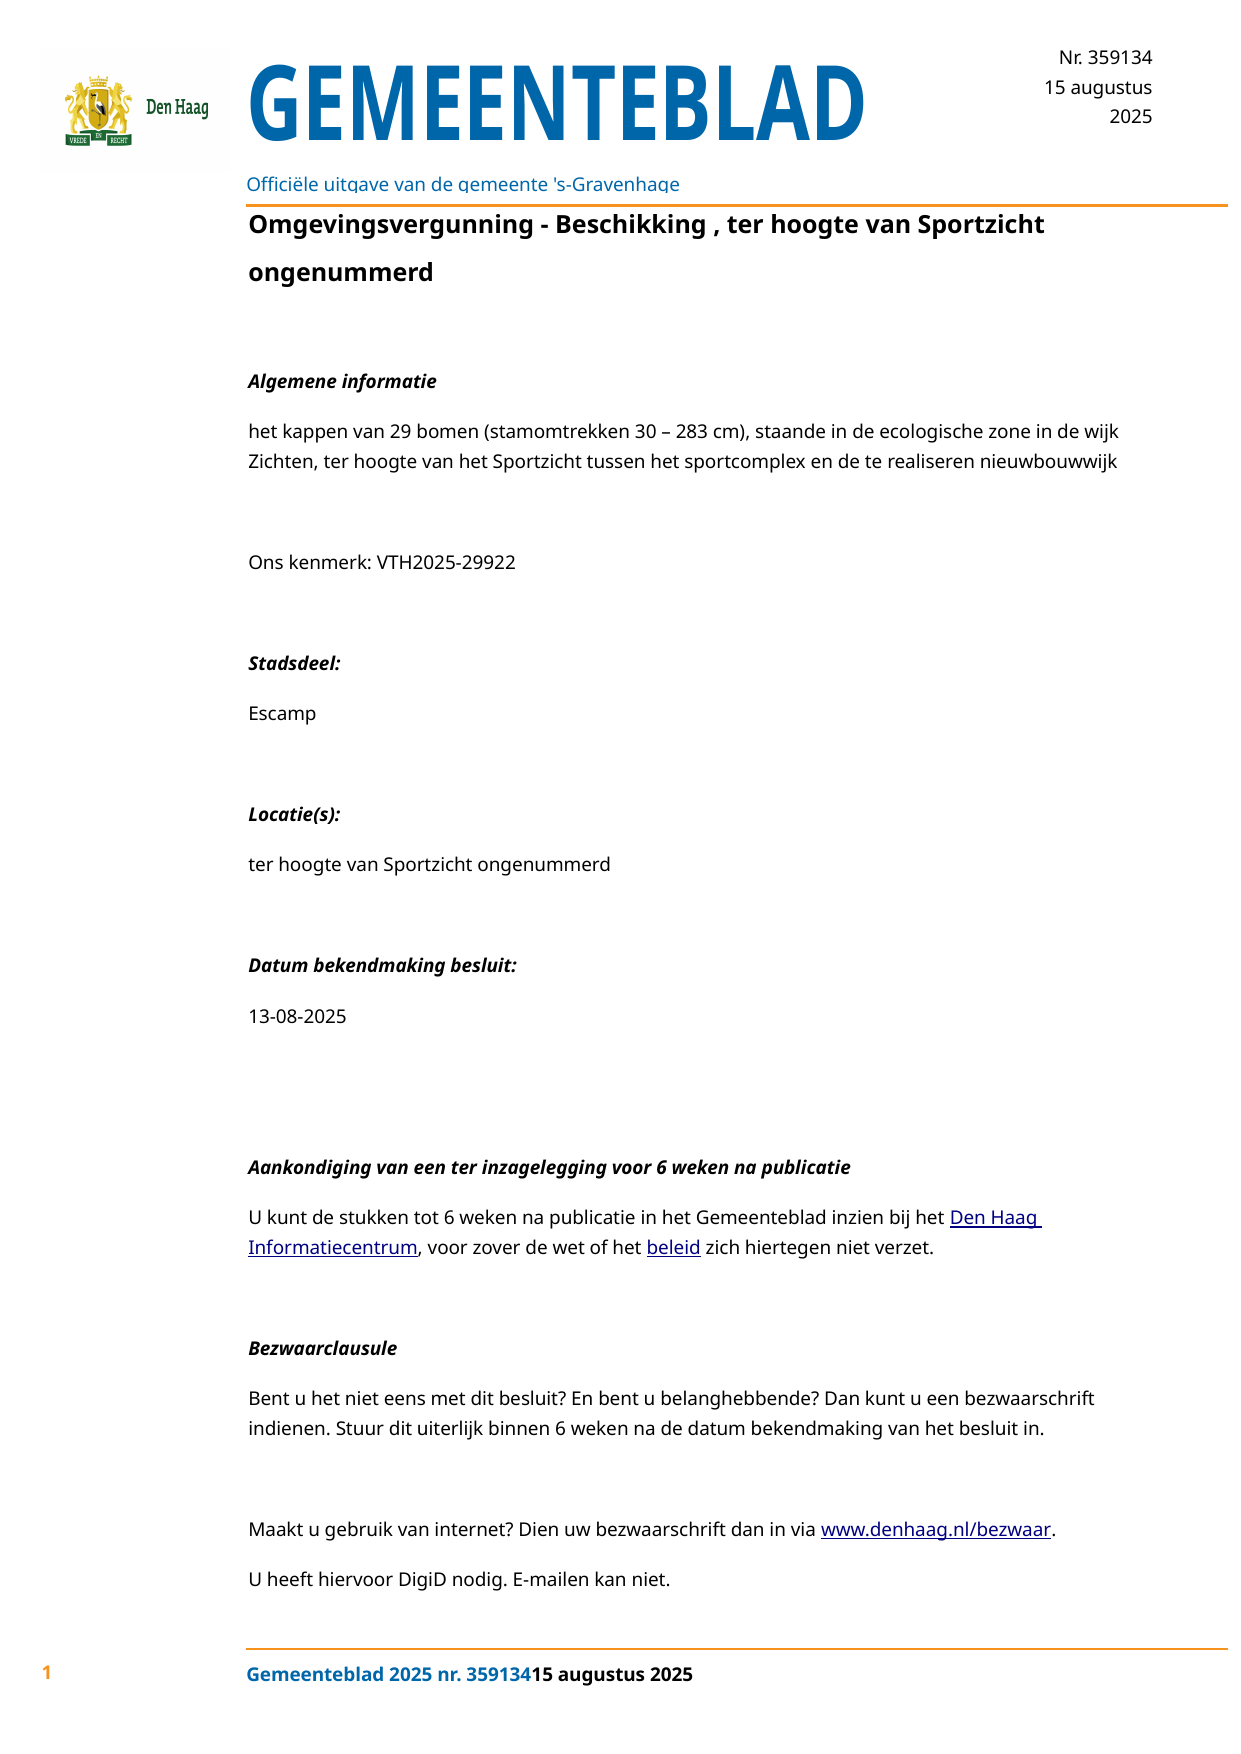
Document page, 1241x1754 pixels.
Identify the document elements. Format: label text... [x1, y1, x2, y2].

text U heeft hiervoor DigiD nodig. E-mailen kan niet. [248, 1566, 1152, 1592]
text Algemene informatie [248, 368, 1152, 394]
text Aankondiging van een ter inzagelegging voor 6 weken na publicatie [248, 1154, 1152, 1180]
text Ons kenmerk: VTH2025-29922 [248, 549, 1152, 575]
text Omgevingsvergunning - Beschikking , ter hoogte van Sportzicht ongenummerd [248, 207, 1152, 288]
text Bezwaarclausule [248, 1335, 1152, 1361]
text Stadsdeel: [248, 650, 1152, 676]
picture [41, 47, 231, 172]
text ter hoogte van Sportzicht ongenummerd [248, 852, 1152, 877]
text Bent u het niet eens met dit besluit? En bent u belanghebbende? Dan kunt u een bezwaarschrift indienen. Stuur dit uiterlijk binnen 6 weken na de datum bekendmaking van het besluit in. [248, 1385, 1152, 1441]
text Datum bekendmaking besluit: [248, 952, 1152, 978]
text het kappen van 29 bomen (stamomtrekken 30 – 283 cm), staande in de ecologische zone in de wijk Zichten, ter hoogte van het Sportzicht tussen het sportcomplex en de te realiseren nieuwbouwwijk [248, 419, 1152, 474]
text Maakt u gebruik van internet? Dien uw bezwaarschrift dan in via www.denhaag.nl/bezwaar. [248, 1516, 1152, 1542]
text Locatie(s): [248, 801, 1152, 827]
text 13-08-2025 [248, 1003, 1152, 1029]
text Escamp [248, 700, 1152, 726]
text U kunt de stukken tot 6 weken na publicatie in het Gemeenteblad inzien bij het Den Haag Informatiecentrum, voor zover de wet of het beleid zich hiertegen niet verzet. [248, 1204, 1152, 1260]
